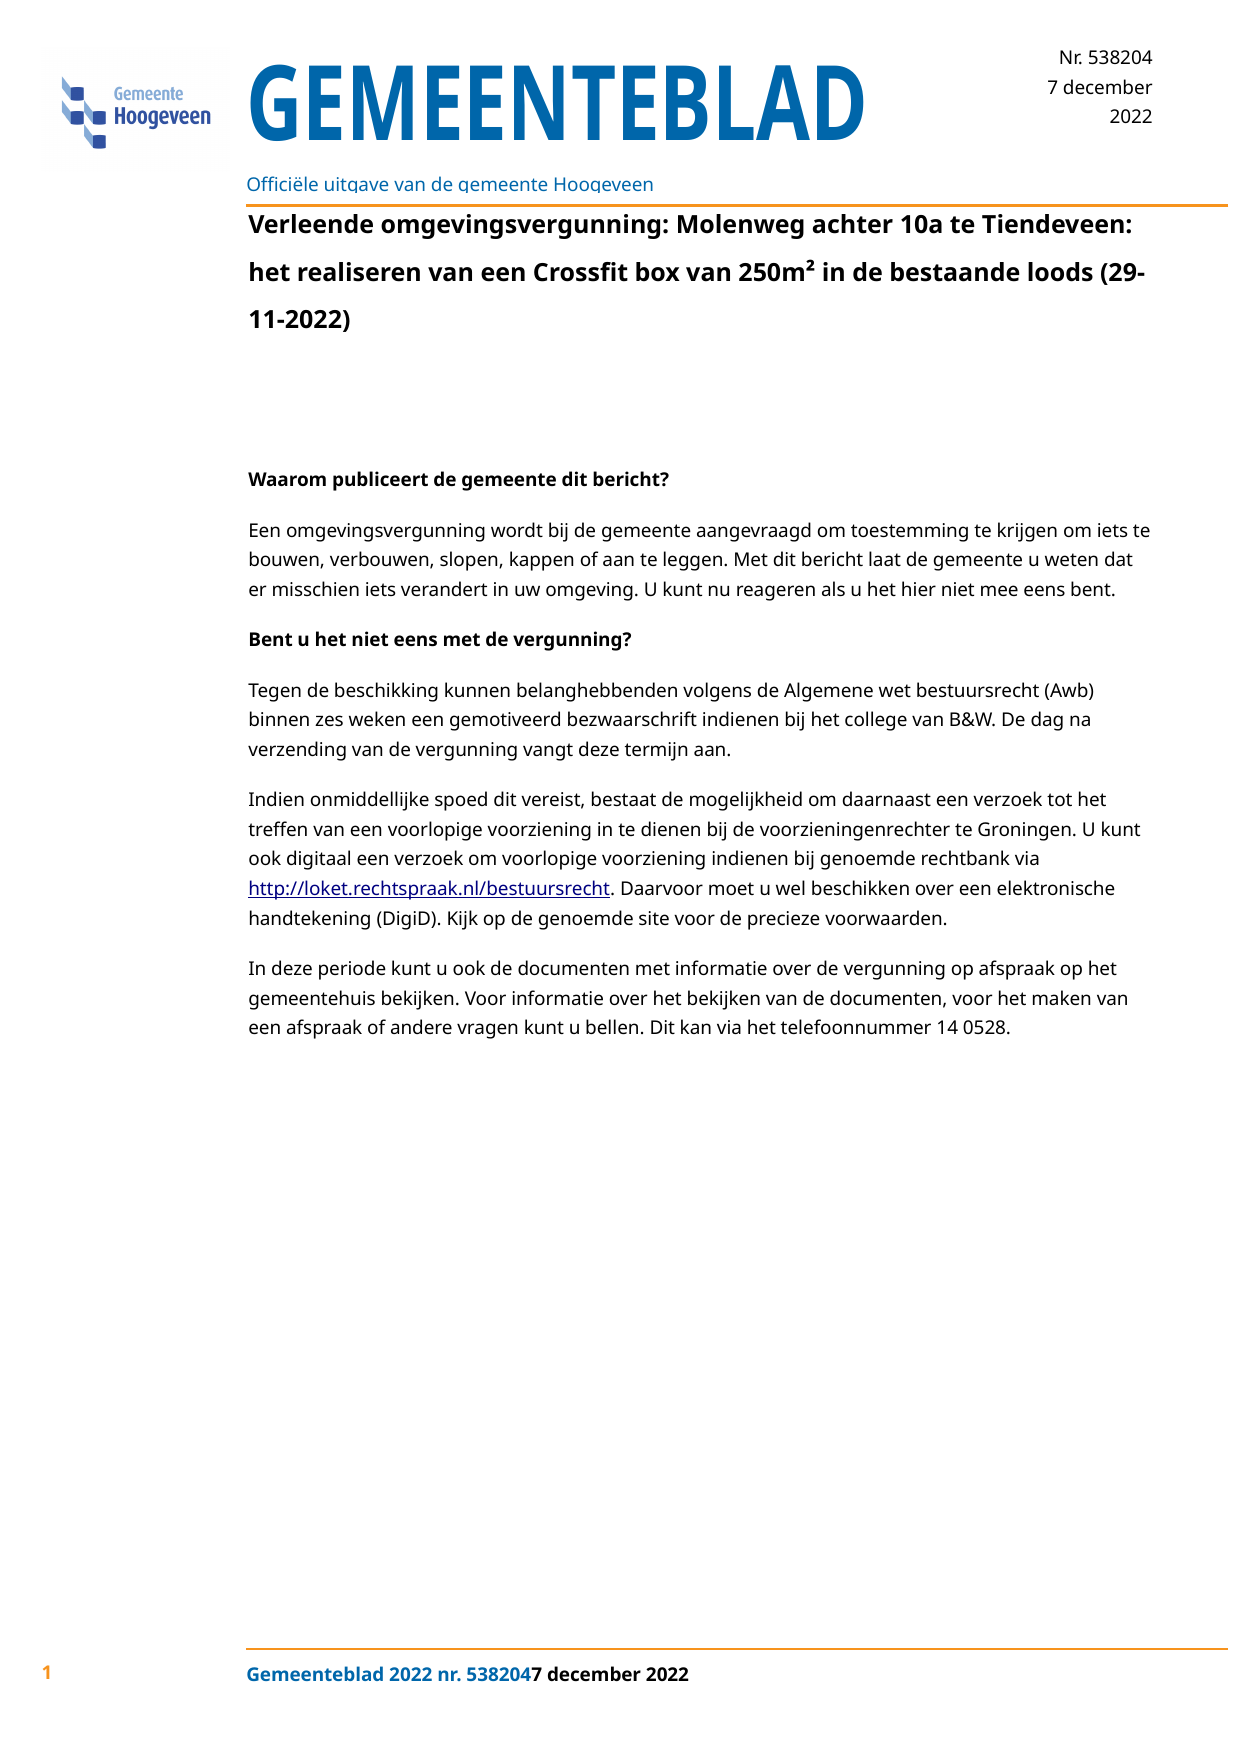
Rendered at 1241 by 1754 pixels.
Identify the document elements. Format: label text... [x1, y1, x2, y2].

picture [41, 47, 231, 172]
text Bent u het niet eens met de vergunning? [248, 626, 1152, 652]
text In deze periode kunt u ook de documenten met informatie over de vergunning op afspraak op het gemeentehuis bekijken. Voor informatie over het bekijken van de documenten, voor het maken van een afspraak of andere vragen kunt u bellen. Dit kan via het telefoonnummer 14 0528. [248, 955, 1152, 1040]
text Indien onmiddellijke spoed dit vereist, bestaat de mogelijkheid om daarnaast een verzoek tot het treffen van een voorlopige voorziening in te dienen bij de voorzieningenrechter te Groningen. U kunt ook digitaal een verzoek om voorlopige voorziening indienen bij genoemde rechtbank via http://loket.rechtspraak.nl/bestuursrecht. Daarvoor moet u wel beschikken over een elektronische handtekening (DigiD). Kijk op de genoemde site voor de precieze voorwaarden. [248, 786, 1152, 930]
text Waarom publiceert de gemeente dit bericht? [248, 466, 1152, 492]
text Tegen de beschikking kunnen belanghebbenden volgens de Algemene wet bestuursrecht (Awb) binnen zes weken een gemotiveerd bezwaarschrift indienen bij het college van B&W. De dag na verzending van de vergunning vangt deze termijn aan. [248, 677, 1152, 762]
text Verleende omgevingsvergunning: Molenweg achter 10a te Tiendeveen: het realiseren van een Crossfit box van 250m² in de bestaande loods (29-11-2022) [248, 207, 1152, 336]
text Een omgevingsvergunning wordt bij de gemeente aangevraagd om toestemming te krijgen om iets te bouwen, verbouwen, slopen, kappen of aan te leggen. Met dit bericht laat de gemeente u weten dat er misschien iets verandert in uw omgeving. U kunt nu reageren als u het hier niet mee eens bent. [248, 517, 1152, 602]
